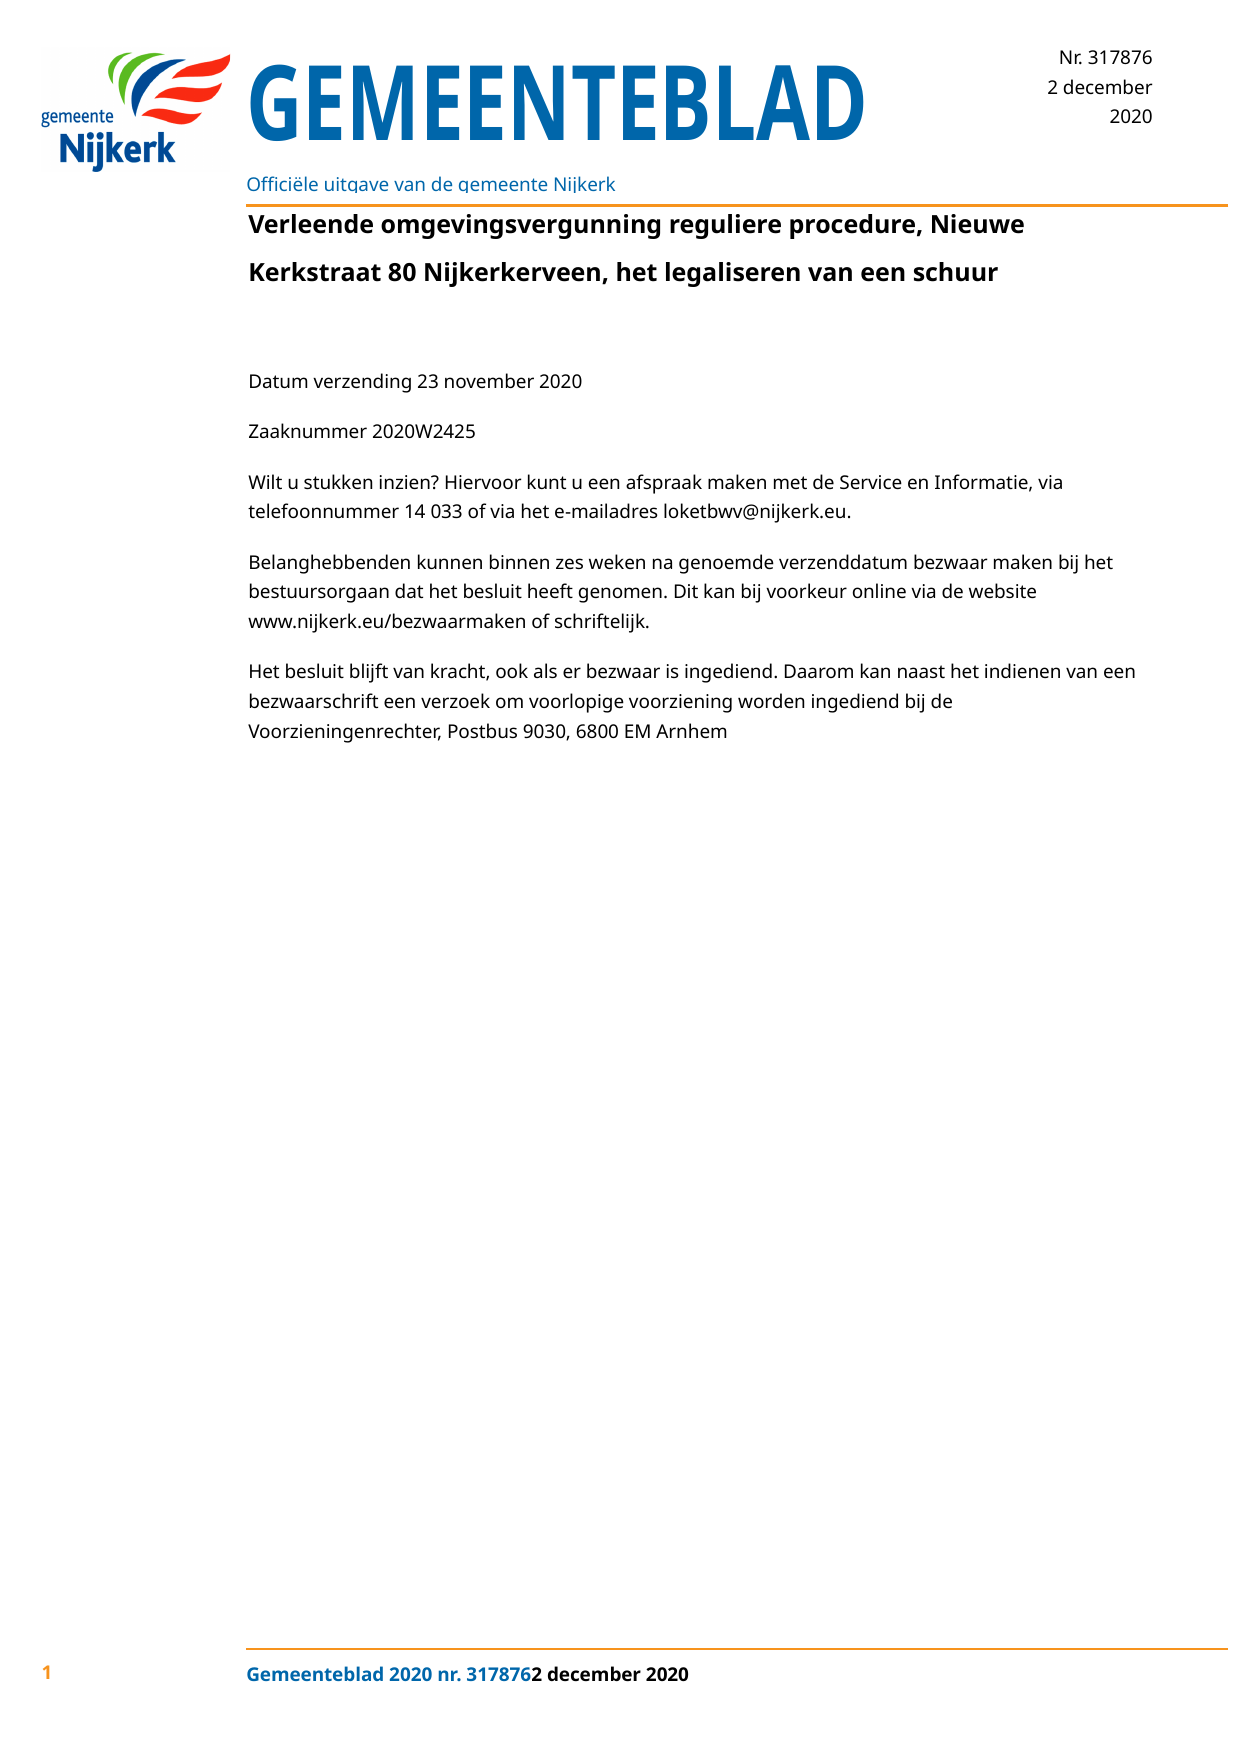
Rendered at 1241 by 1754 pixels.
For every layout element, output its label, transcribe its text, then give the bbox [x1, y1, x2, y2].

text Verleende omgevingsvergunning reguliere procedure, Nieuwe Kerkstraat 80 Nijkerkerveen, het legaliseren van een schuur [248, 207, 1152, 288]
text Belanghebbenden kunnen binnen zes weken na genoemde verzenddatum bezwaar maken bij het bestuursorgaan dat het besluit heeft genomen. Dit kan bij voorkeur online via de website www.nijkerk.eu/bezwaarmaken of schriftelijk. [248, 549, 1152, 634]
text Datum verzending 23 november 2020 [248, 368, 1152, 394]
text Zaaknummer 2020W2425 [248, 419, 1152, 444]
text Wilt u stukken inzien? Hiervoor kunt u een afspraak maken met de Service en Informatie, via telefoonnummer 14 033 of via het e-mailadres loketbwv@nijkerk.eu. [248, 469, 1152, 524]
text Het besluit blijft van kracht, ook als er bezwaar is ingediend. Daarom kan naast het indienen van een bezwaarschrift een verzoek om voorlopige voorziening worden ingediend bij de Voorzieningenrechter, Postbus 9030, 6800 EM Arnhem [248, 659, 1152, 744]
picture [41, 47, 231, 172]
